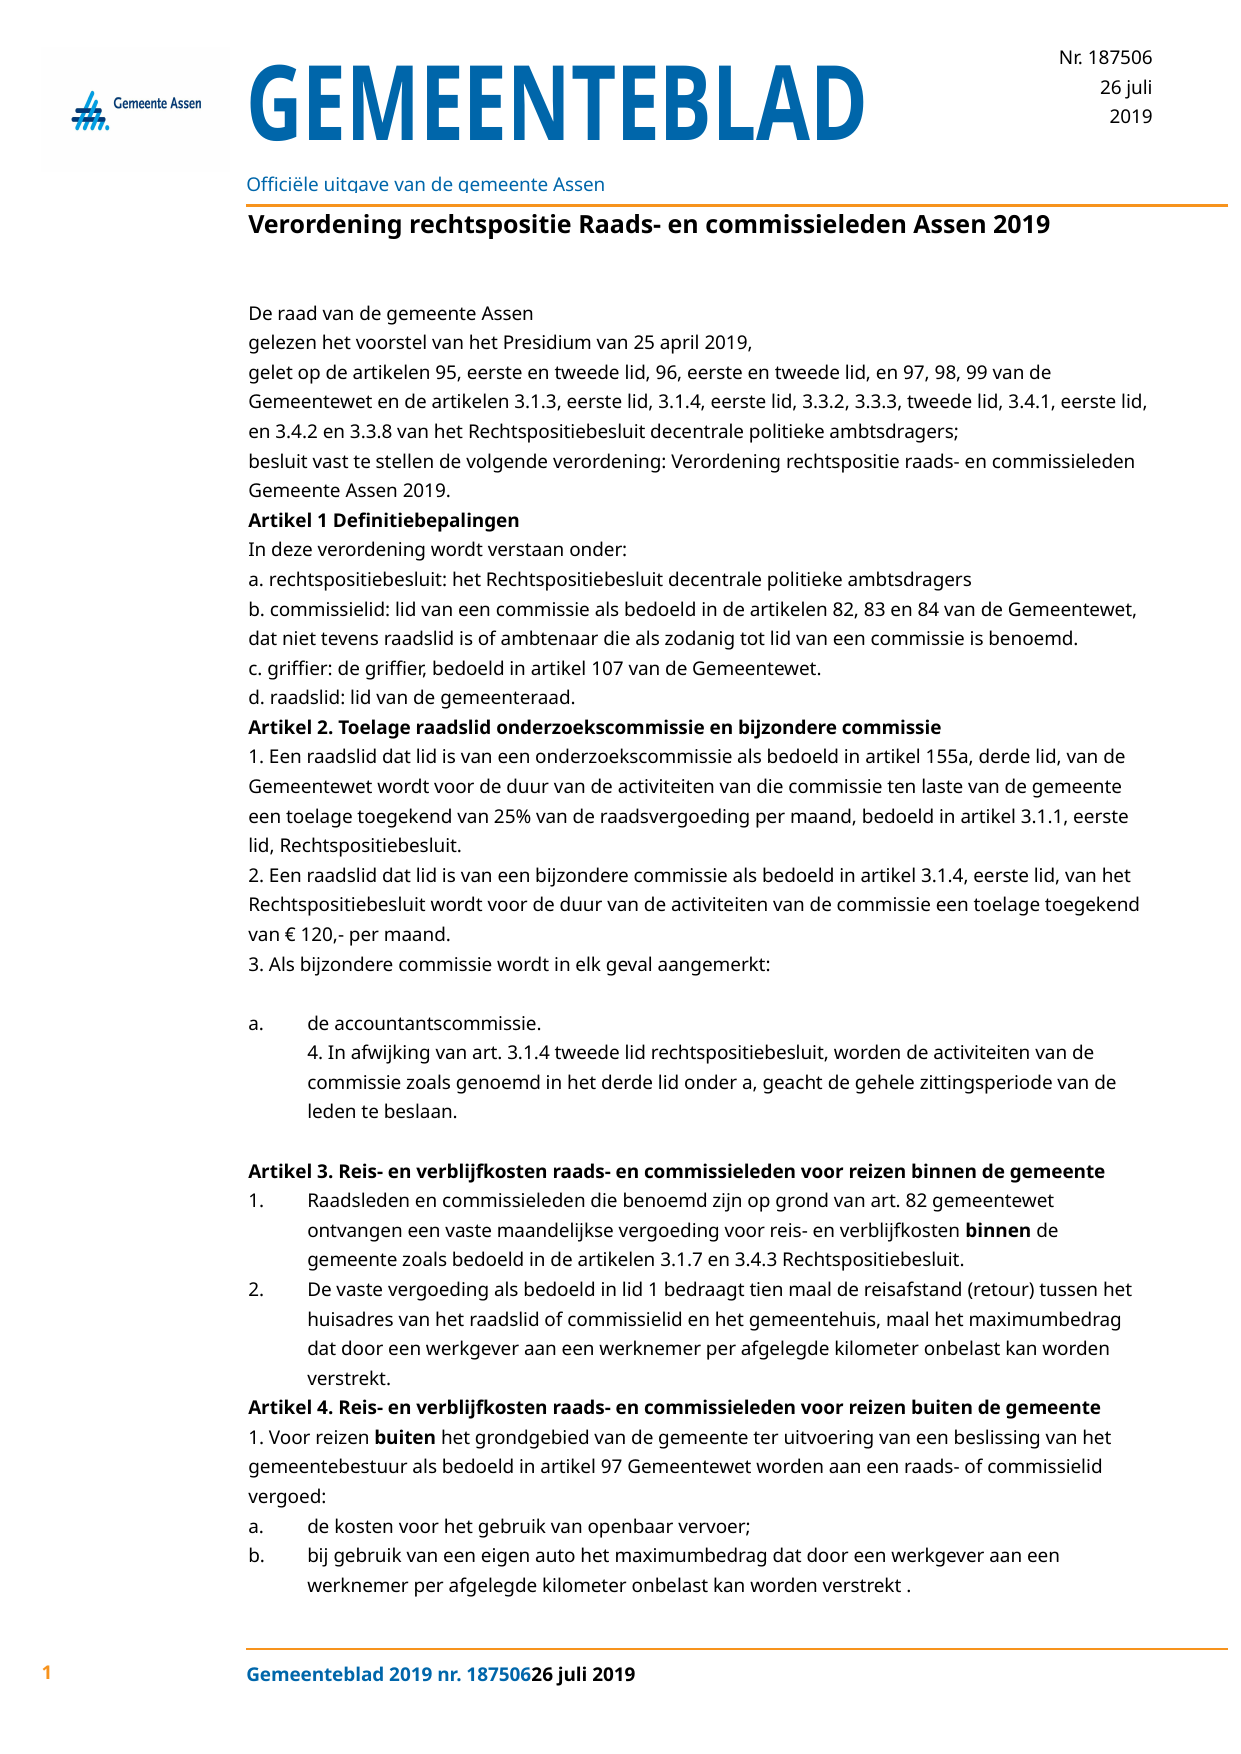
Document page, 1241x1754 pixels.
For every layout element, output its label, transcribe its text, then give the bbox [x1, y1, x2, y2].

text 1. Een raadslid dat lid is van een onderzoekscommissie als bedoeld in artikel 155a, derde lid, van de Gemeentewet wordt voor de duur van de activiteiten van die commissie ten laste van de gemeente een toelage toegekend van 25% van de raadsvergoeding per maand, bedoeld in artikel 3.1.1, eerste lid, Rechtspositiebesluit. [248, 744, 1152, 858]
text Artikel 3. Reis- en verblijfkosten raads- en commissieleden voor reizen binnen de gemeente [248, 1158, 1152, 1183]
list 4. In afwijking van art. 3.1.4 tweede lid rechtspositiebesluit, worden de activiteiten van de commissie zoals genoemd in het derde lid onder a, geacht de gehele zittingsperiode van de leden te beslaan. [248, 1039, 1152, 1124]
text d. raadslid: lid van de gemeenteraad. [248, 684, 1152, 710]
text De raad van de gemeente Assen [248, 300, 1152, 326]
list bij gebruik van een eigen auto het maximumbedrag dat door een werkgever aan een werknemer per afgelegde kilometer onbelast kan worden verstrekt . [248, 1542, 1152, 1598]
list de kosten voor het gebruik van openbaar vervoer; [248, 1513, 1152, 1538]
list De vaste vergoeding als bedoeld in lid 1 bedraagt tien maal de reisafstand (retour) tussen het huisadres van het raadslid of commissielid en het gemeentehuis, maal het maximumbedrag dat door een werkgever aan een werknemer per afgelegde kilometer onbelast kan worden verstrekt. [248, 1276, 1152, 1391]
text Artikel 1 Definitiebepalingen [248, 507, 1152, 533]
list de accountantscommissie. [248, 1010, 1152, 1036]
text Artikel 2. Toelage raadslid onderzoekscommissie en bijzondere commissie [248, 714, 1152, 740]
text b. commissielid: lid van een commissie als bedoeld in de artikelen 82, 83 en 84 van de Gemeentewet, dat niet tevens raadslid is of ambtenaar die als zodanig tot lid van een commissie is benoemd. [248, 596, 1152, 651]
text besluit vast te stellen de volgende verordening: Verordening rechtspositie raads- en commissieleden Gemeente Assen 2019. [248, 448, 1152, 503]
text gelet op de artikelen 95, eerste en tweede lid, 96, eerste en tweede lid, en 97, 98, 99 van de Gemeentewet en de artikelen 3.1.3, eerste lid, 3.1.4, eerste lid, 3.3.2, 3.3.3, tweede lid, 3.4.1, eerste lid, en 3.4.2 en 3.3.8 van het Rechtspositiebesluit decentrale politieke ambtsdragers; [248, 359, 1152, 444]
text In deze verordening wordt verstaan onder: [248, 537, 1152, 562]
text Artikel 4. Reis- en verblijfkosten raads- en commissieleden voor reizen buiten de gemeente [248, 1394, 1152, 1420]
text 3. Als bijzondere commissie wordt in elk geval aangemerkt: [248, 951, 1152, 976]
text 2. Een raadslid dat lid is van een bijzondere commissie als bedoeld in artikel 3.1.4, eerste lid, van het Rechtspositiebesluit wordt voor de duur van de activiteiten van de commissie een toelage toegekend van € 120,- per maand. [248, 862, 1152, 947]
list Raadsleden en commissieleden die benoemd zijn op grond van art. 82 gemeentewet ontvangen een vaste maandelijkse vergoeding voor reis- en verblijfkosten binnen de gemeente zoals bedoeld in de artikelen 3.1.7 en 3.4.3 Rechtspositiebesluit. [248, 1187, 1152, 1272]
picture [41, 47, 231, 172]
text gelezen het voorstel van het Presidium van 25 april 2019, [248, 329, 1152, 355]
text 1. Voor reizen buiten het grondgebied van de gemeente ter uitvoering van een beslissing van het gemeentebestuur als bedoeld in artikel 97 Gemeentewet worden aan een raads- of commissielid vergoed: [248, 1424, 1152, 1509]
text c. griffier: de griffier, bedoeld in artikel 107 van de Gemeentewet. [248, 655, 1152, 681]
text a. rechtspositiebesluit: het Rechtspositiebesluit decentrale politieke ambtsdragers [248, 566, 1152, 592]
text Verordening rechtspositie Raads- en commissieleden Assen 2019 [248, 207, 1152, 241]
